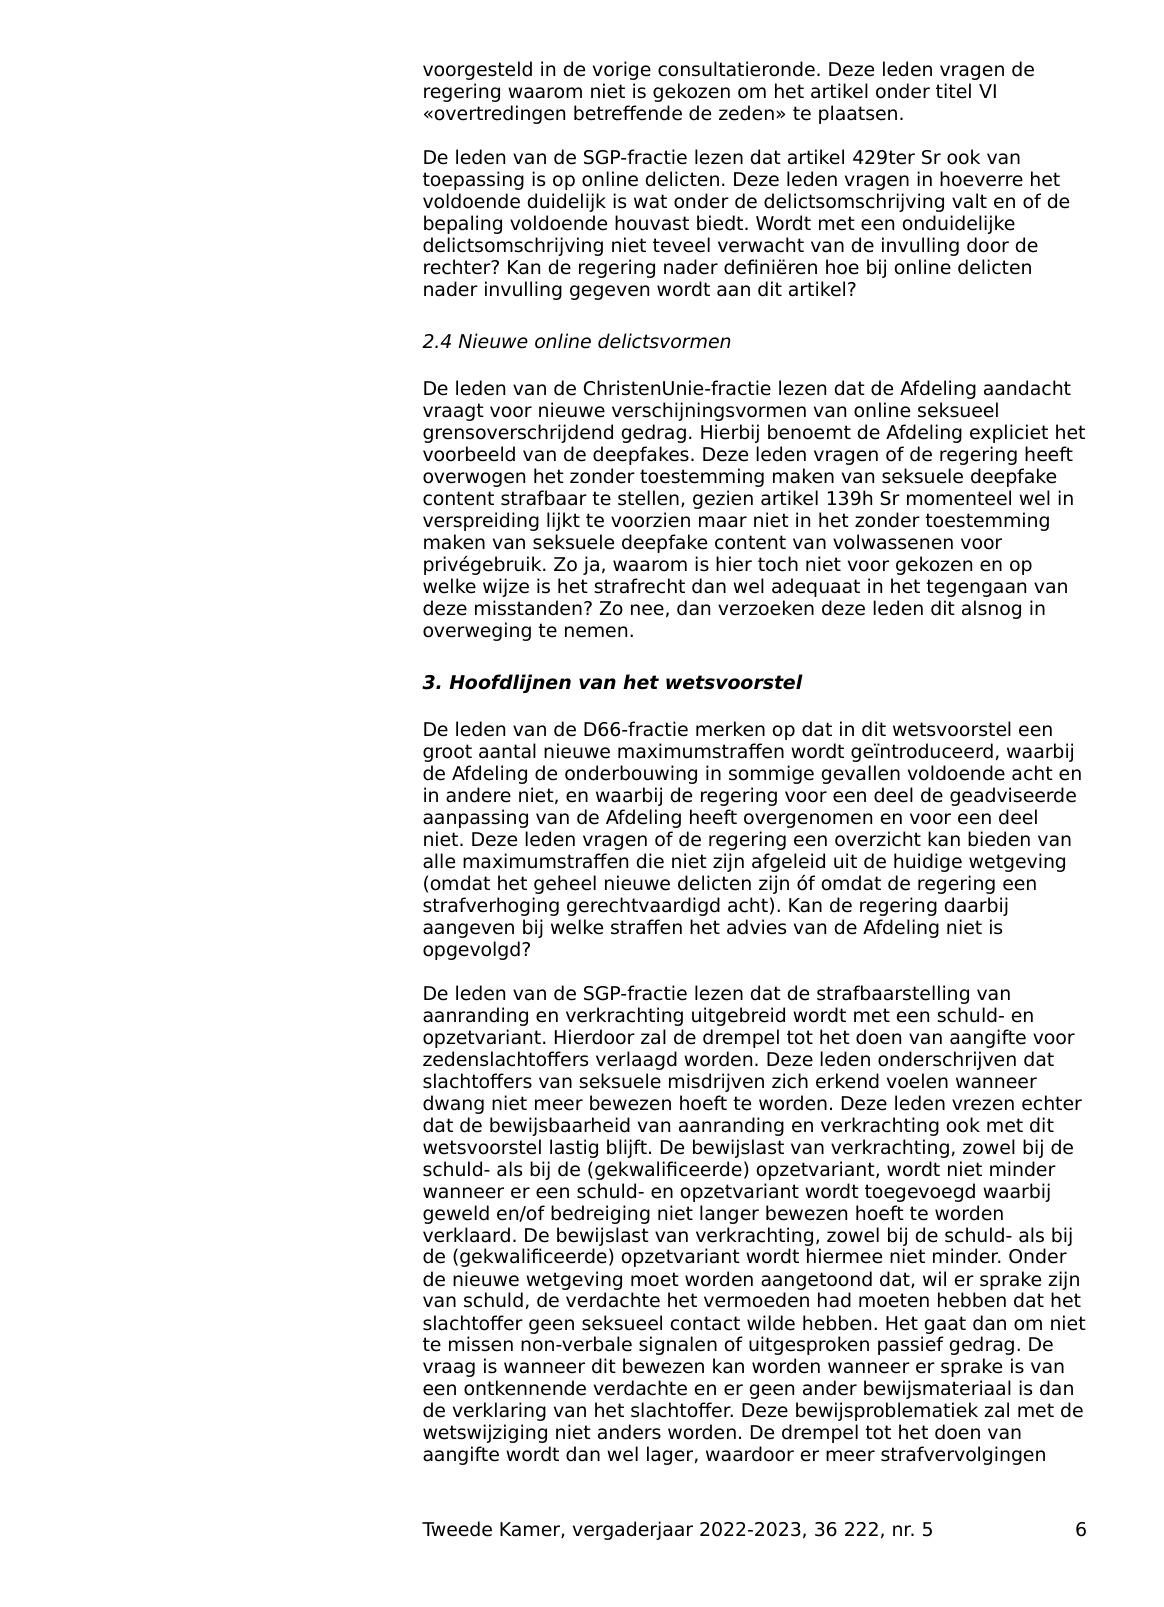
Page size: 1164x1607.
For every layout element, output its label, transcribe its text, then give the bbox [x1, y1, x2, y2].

text voorgesteld in de vorige consultatieronde. Deze leden vragen de regering waarom niet is gekozen om het artikel onder titel VI «overtredingen betreffende de zeden» te plaatsen. [422, 59, 1087, 125]
text De leden van de SGP-fractie lezen dat de strafbaarstelling van aanranding en verkrachting uitgebreid wordt met een schuld- en opzetvariant. Hierdoor zal de drempel tot het doen van aangifte voor zedenslachtoffers verlaagd worden. Deze leden onderschrijven dat slachtoffers van seksuele misdrijven zich erkend voelen wanneer dwang niet meer bewezen hoeft te worden. Deze leden vrezen echter dat de bewijsbaarheid van aanranding en verkrachting ook met dit wetsvoorstel lastig blijft. De bewijslast van verkrachting, zowel bij de schuld- als bij de (gekwalificeerde) opzetvariant, wordt niet minder wanneer er een schuld- en opzetvariant wordt toegevoegd waarbij geweld en/of bedreiging niet langer bewezen hoeft te worden verklaard. De bewijslast van verkrachting, zowel bij de schuld- als bij de (gekwalificeerde) opzetvariant wordt hiermee niet minder. Onder de nieuwe wetgeving moet worden aangetoond dat, wil er sprake zijn van schuld, de verdachte het vermoeden had moeten hebben dat het slachtoffer geen seksueel contact wilde hebben. Het gaat dan om niet te missen non-verbale signalen of uitgesproken passief gedrag. De vraag is wanneer dit bewezen kan worden wanneer er sprake is van een ontkennende verdachte en er geen ander bewijsmateriaal is dan de verklaring van het slachtoffer. Deze bewijsproblematiek zal met de wetswijziging niet anders worden. De drempel tot het doen van aangifte wordt dan wel lager, waardoor er meer strafvervolgingen [422, 983, 1087, 1466]
subtitle 2.4 Nieuwe online delictsvormen [422, 331, 1087, 353]
text De leden van de D66-fractie merken op dat in dit wetsvoorstel een groot aantal nieuwe maximumstraffen wordt geïntroduceerd, waarbij de Afdeling de onderbouwing in sommige gevallen voldoende acht en in andere niet, en waarbij de regering voor een deel de geadviseerde aanpassing van de Afdeling heeft overgenomen en voor een deel niet. Deze leden vragen of de regering een overzicht kan bieden van alle maximumstraffen die niet zijn afgeleid uit de huidige wetgeving (omdat het geheel nieuwe delicten zijn óf omdat de regering een strafverhoging gerechtvaardigd acht). Kan de regering daarbij aangeven bij welke straffen het advies van de Afdeling niet is opgevolgd? [422, 719, 1087, 961]
subtitle 3. Hoofdlijnen van het wetsvoorstel [422, 672, 1087, 694]
text De leden van de SGP-fractie lezen dat artikel 429ter Sr ook van toepassing is op online delicten. Deze leden vragen in hoeverre het voldoende duidelijk is wat onder de delictsomschrijving valt en of de bepaling voldoende houvast biedt. Wordt met een onduidelijke delictsomschrijving niet teveel verwacht van de invulling door de rechter? Kan de regering nader definiëren hoe bij online delicten nader invulling gegeven wordt aan dit artikel? [422, 147, 1087, 301]
text De leden van de ChristenUnie-fractie lezen dat de Afdeling aandacht vraagt voor nieuwe verschijningsvormen van online seksueel grensoverschrijdend gedrag. Hierbij benoemt de Afdeling expliciet het voorbeeld van de deepfakes. Deze leden vragen of de regering heeft overwogen het zonder toestemming maken van seksuele deepfake content strafbaar te stellen, gezien artikel 139h Sr momenteel wel in verspreiding lijkt te voorzien maar niet in het zonder toestemming maken van seksuele deepfake content van volwassenen voor privégebruik. Zo ja, waarom is hier toch niet voor gekozen en op welke wijze is het strafrecht dan wel adequaat in het tegengaan van deze misstanden? Zo nee, dan verzoeken deze leden dit alsnog in overweging te nemen. [422, 378, 1087, 642]
